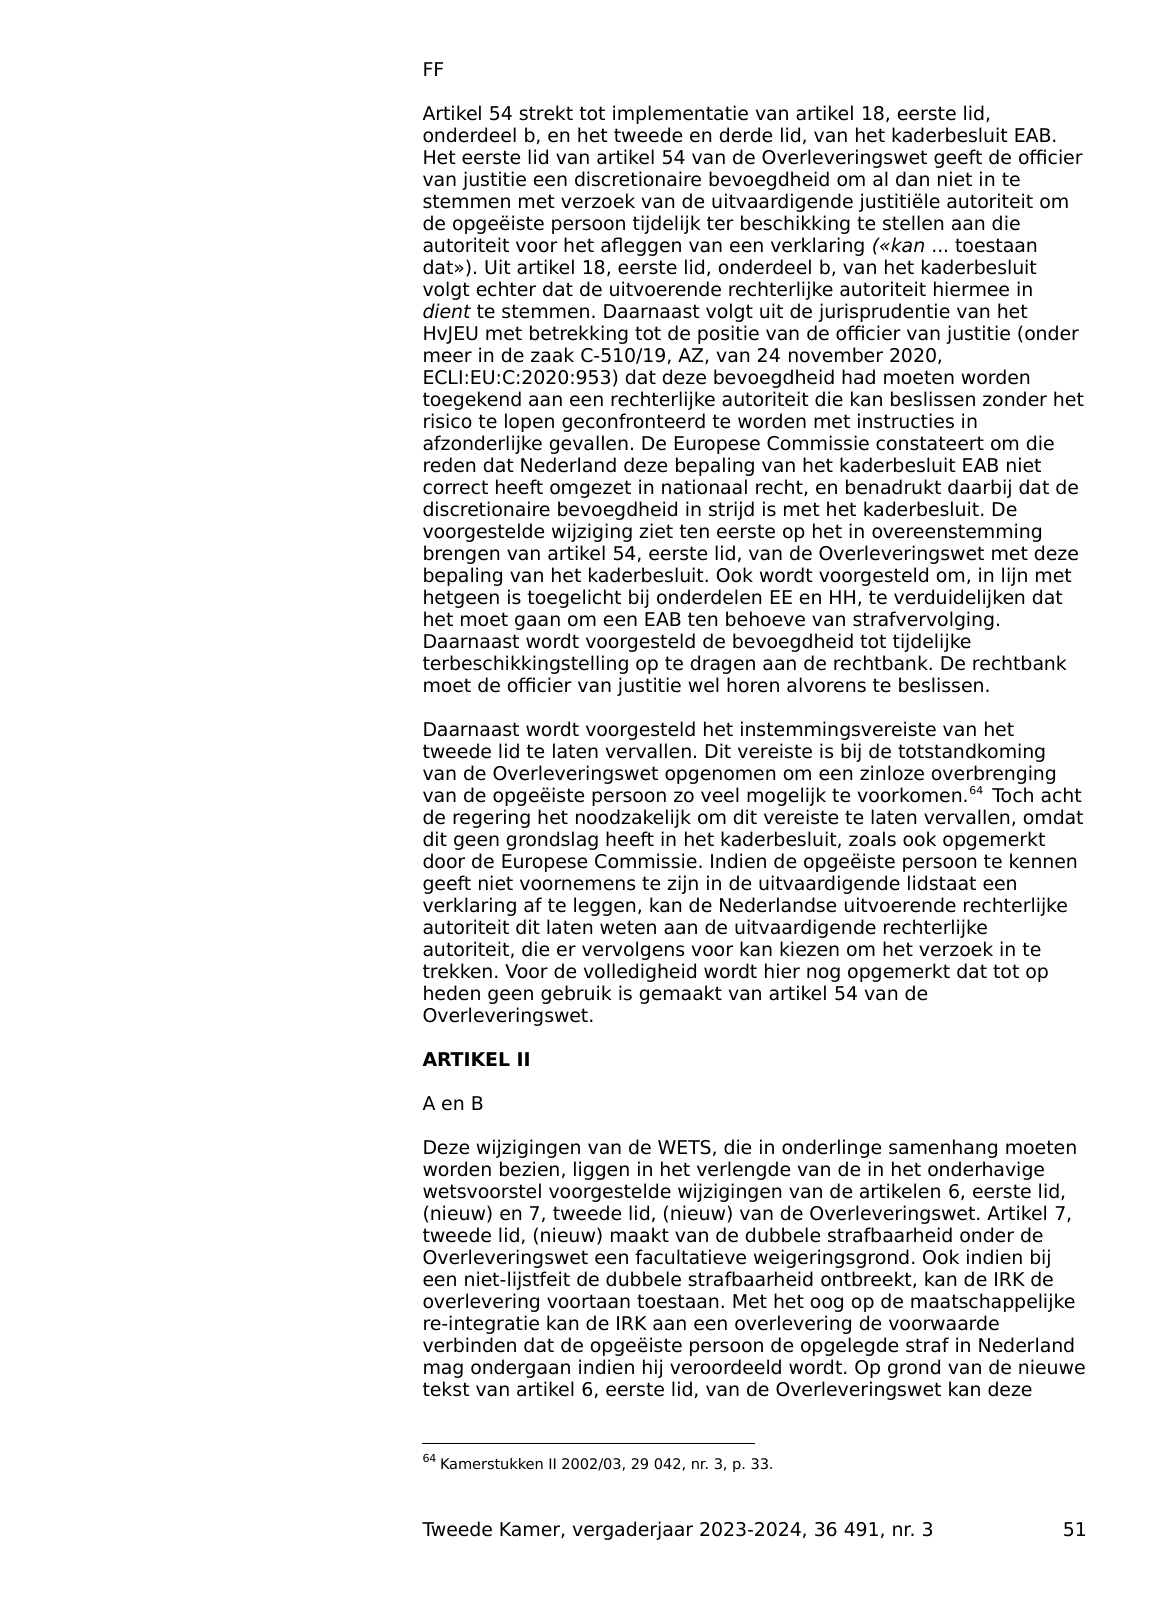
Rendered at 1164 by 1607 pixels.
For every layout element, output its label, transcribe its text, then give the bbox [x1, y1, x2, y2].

subtitle A en B [422, 1093, 1087, 1115]
text Artikel 54 strekt tot implementatie van artikel 18, eerste lid, onderdeel b, en het tweede en derde lid, van het kaderbesluit EAB. Het eerste lid van artikel 54 van de Overleveringswet geeft de officier van justitie een discretionaire bevoegdheid om al dan niet in te stemmen met verzoek van de uitvaardigende justitiële autoriteit om de opgeëiste persoon tijdelijk ter beschikking te stellen aan die autoriteit voor het afleggen van een verklaring («kan ... toestaan dat»). Uit artikel 18, eerste lid, onderdeel b, van het kaderbesluit volgt echter dat de uitvoerende rechterlijke autoriteit hiermee in dient te stemmen. Daarnaast volgt uit de jurisprudentie van het HvJEU met betrekking tot de positie van de officier van justitie (onder meer in de zaak C-510/19, AZ, van 24 november 2020, ECLI:EU:C:2020:953) dat deze bevoegdheid had moeten worden toegekend aan een rechterlijke autoriteit die kan beslissen zonder het risico te lopen geconfronteerd te worden met instructies in afzonderlijke gevallen. De Europese Commissie constateert om die reden dat Nederland deze bepaling van het kaderbesluit EAB niet correct heeft omgezet in nationaal recht, en benadrukt daarbij dat de discretionaire bevoegdheid in strijd is met het kaderbesluit. De voorgestelde wijziging ziet ten eerste op het in overeenstemming brengen van artikel 54, eerste lid, van de Overleveringswet met deze bepaling van het kaderbesluit. Ook wordt voorgesteld om, in lijn met hetgeen is toegelicht bij onderdelen EE en HH, te verduidelijken dat het moet gaan om een EAB ten behoeve van strafvervolging. Daarnaast wordt voorgesteld de bevoegdheid tot tijdelijke terbeschikkingstelling op te dragen aan de rechtbank. De rechtbank moet de officier van justitie wel horen alvorens te beslissen. [422, 103, 1087, 697]
subtitle FF [422, 59, 1087, 81]
text Kamerstukken II 2002/03, 29 042, nr. 3, p. 33. [422, 1452, 1087, 1474]
text Daarnaast wordt voorgesteld het instemmingsvereiste van het tweede lid te laten vervallen. Dit vereiste is bij de totstandkoming van de Overleveringswet opgenomen om een zinloze overbrenging van de opgeëiste persoon zo veel mogelijk te voorkomen. Toch acht de regering het noodzakelijk om dit vereiste te laten vervallen, omdat dit geen grondslag heeft in het kaderbesluit, zoals ook opgemerkt door de Europese Commissie. Indien de opgeëiste persoon te kennen geeft niet voornemens te zijn in de uitvaardigende lidstaat een verklaring af te leggen, kan de Nederlandse uitvoerende rechterlijke autoriteit dit laten weten aan de uitvaardigende rechterlijke autoriteit, die er vervolgens voor kan kiezen om het verzoek in te trekken. Voor de volledigheid wordt hier nog opgemerkt dat tot op heden geen gebruik is gemaakt van artikel 54 van de Overleveringswet. [422, 719, 1087, 1027]
text Deze wijzigingen van de WETS, die in onderlinge samenhang moeten worden bezien, liggen in het verlengde van de in het onderhavige wetsvoorstel voorgestelde wijzigingen van de artikelen 6, eerste lid, (nieuw) en 7, tweede lid, (nieuw) van de Overleveringswet. Artikel 7, tweede lid, (nieuw) maakt van de dubbele strafbaarheid onder de Overleveringswet een facultatieve weigeringsgrond. Ook indien bij een niet-lijstfeit de dubbele strafbaarheid ontbreekt, kan de IRK de overlevering voortaan toestaan. Met het oog op de maatschappelijke re-integratie kan de IRK aan een overlevering de voorwaarde verbinden dat de opgeëiste persoon de opgelegde straf in Nederland mag ondergaan indien hij veroordeeld wordt. Op grond van de nieuwe tekst van artikel 6, eerste lid, van de Overleveringswet kan deze [422, 1137, 1087, 1401]
subtitle ARTIKEL II [422, 1049, 1087, 1071]
